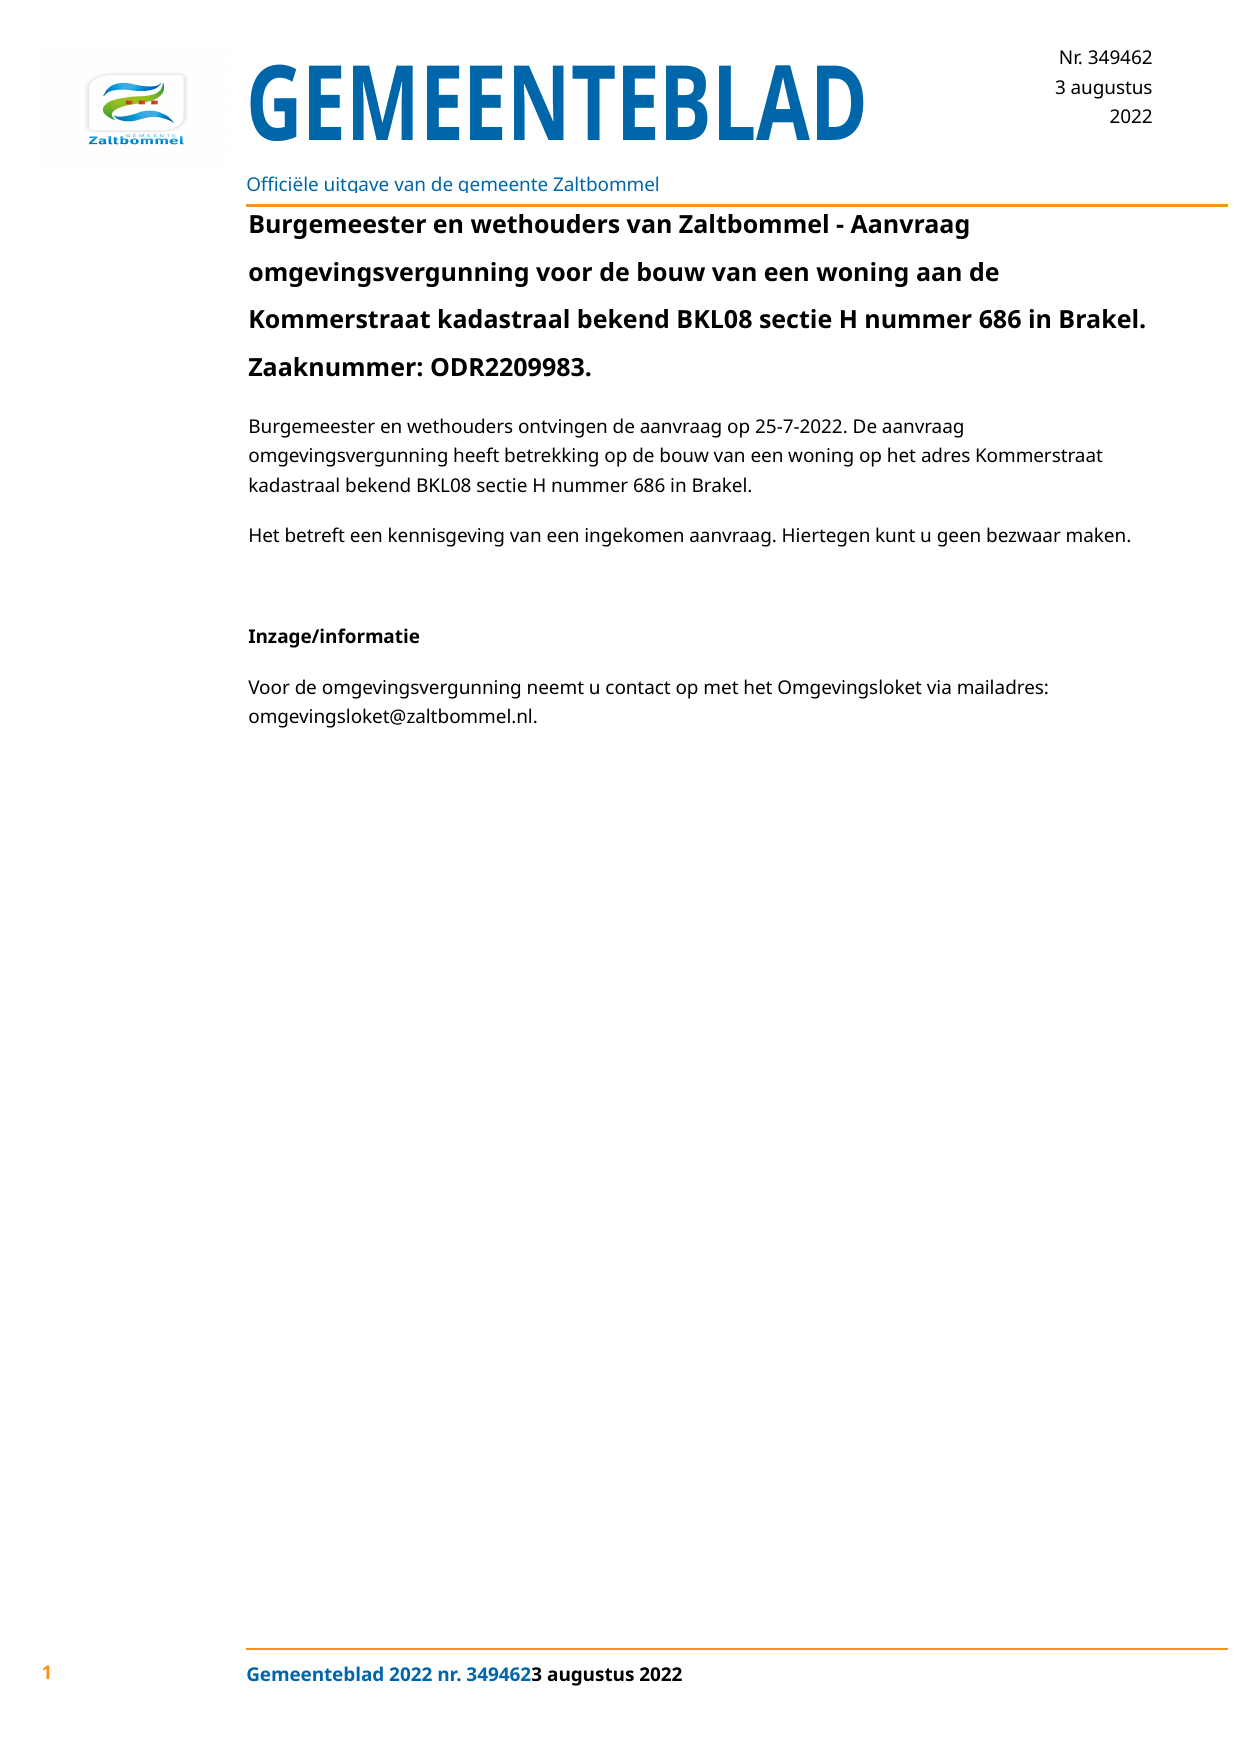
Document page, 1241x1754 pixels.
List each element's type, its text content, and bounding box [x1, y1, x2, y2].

text Burgemeester en wethouders van Zaltbommel - Aanvraag omgevingsvergunning voor de bouw van een woning aan de Kommerstraat kadastraal bekend BKL08 sectie H nummer 686 in Brakel. Zaaknummer: ODR2209983. [248, 207, 1152, 384]
text Inzage/informatie [248, 623, 1152, 649]
text Burgemeester en wethouders ontvingen de aanvraag op 25-7-2022. De aanvraag omgevingsvergunning heeft betrekking op de bouw van een woning op het adres Kommerstraat kadastraal bekend BKL08 sectie H nummer 686 in Brakel. [248, 413, 1152, 498]
text Voor de omgevingsvergunning neemt u contact op met het Omgevingsloket via mailadres: omgevingsloket@zaltbommel.nl. [248, 674, 1152, 729]
text Het betreft een kennisgeving van een ingekomen aanvraag. Hiertegen kunt u geen bezwaar maken. [248, 523, 1152, 548]
picture [41, 47, 231, 172]
